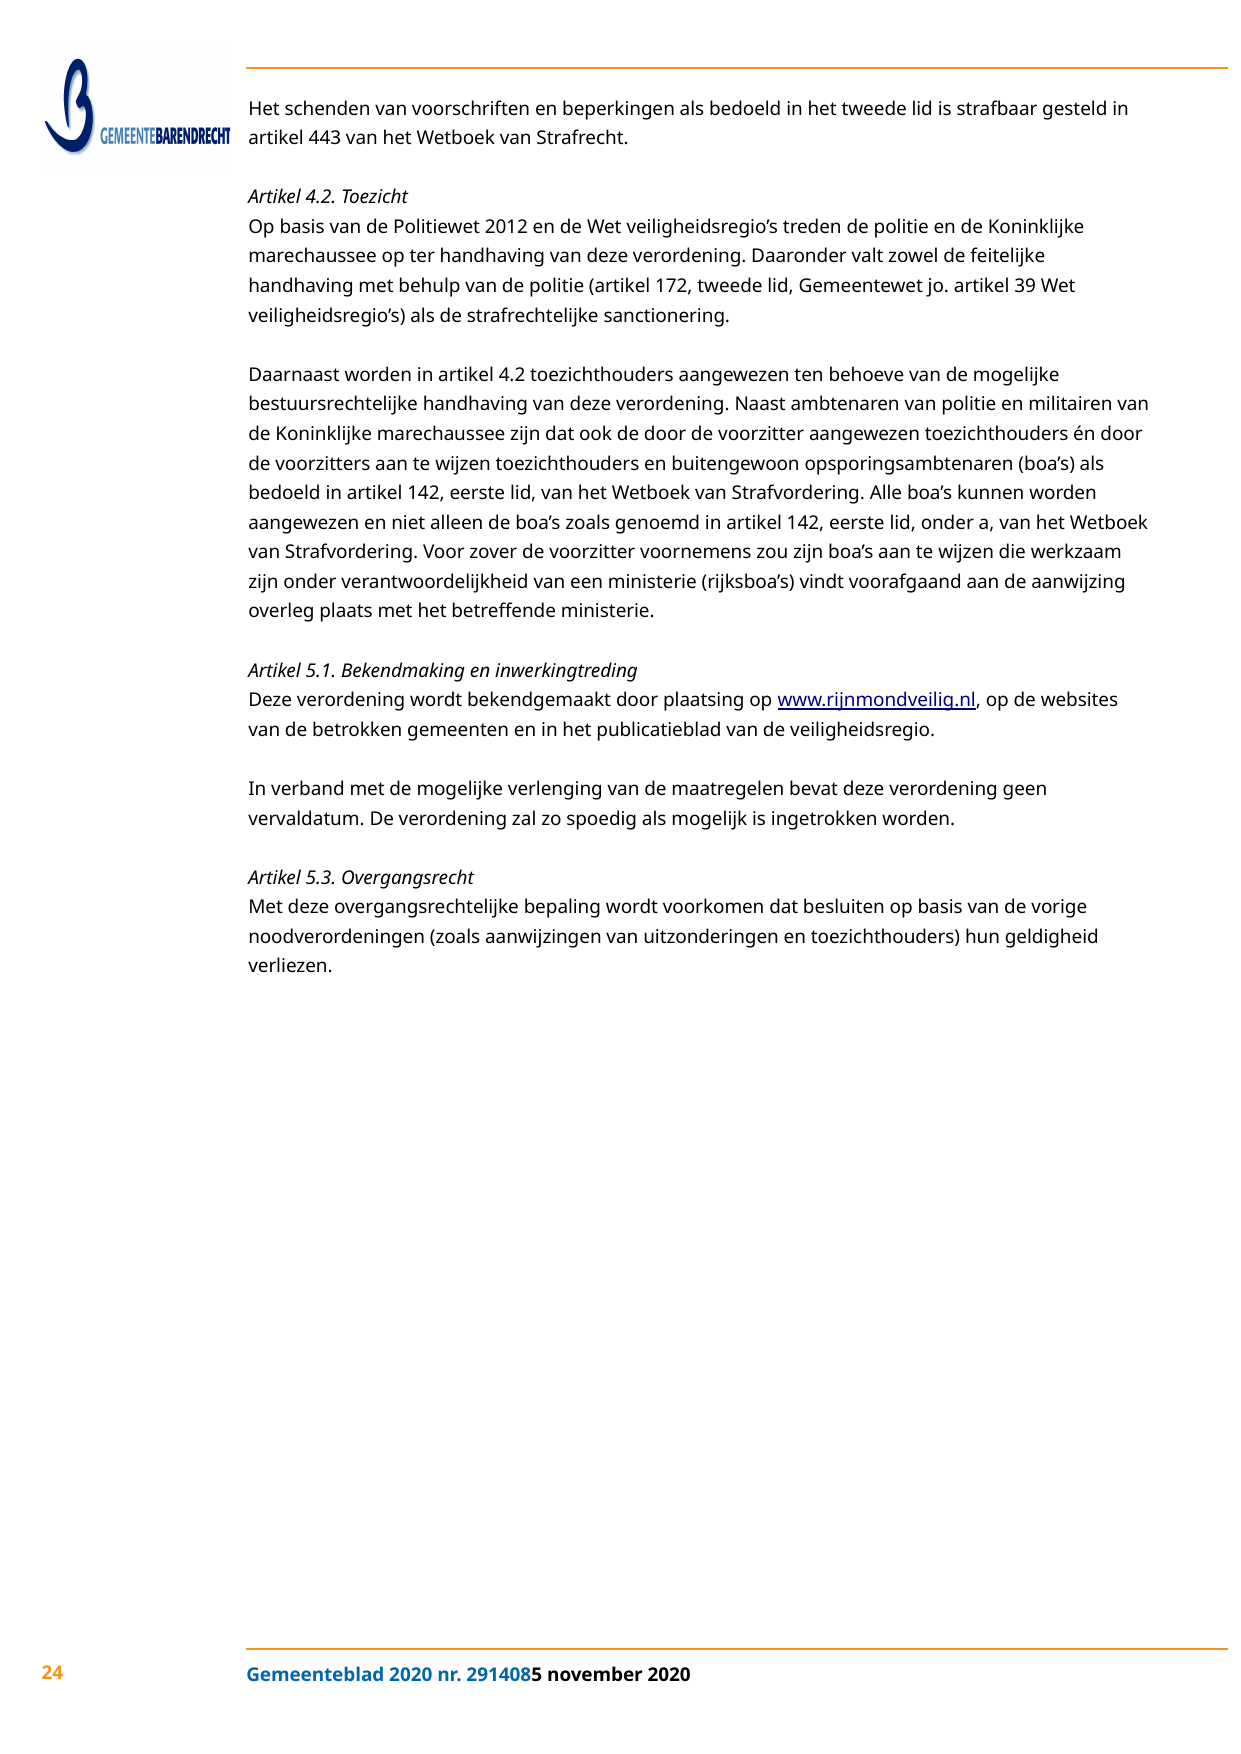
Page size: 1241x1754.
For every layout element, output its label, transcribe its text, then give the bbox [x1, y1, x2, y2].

text Artikel 5.3. Overgangsrecht [248, 864, 1152, 890]
text Op basis van de Politiewet 2012 en de Wet veiligheidsregio’s treden de politie en de Koninklijke marechaussee op ter handhaving van deze verordening. Daaronder valt zowel de feitelijke handhaving met behulp van de politie (artikel 172, tweede lid, Gemeentewet jo. artikel 39 Wet veiligheidsregio’s) als de strafrechtelijke sanctionering. [248, 213, 1152, 328]
text Deze verordening wordt bekendgemaakt door plaatsing op www.rijnmondveilig.nl, op de websites van de betrokken gemeenten en in het publicatieblad van de veiligheidsregio. [248, 686, 1152, 742]
text Het schenden van voorschriften en beperkingen als bedoeld in het tweede lid is strafbaar gesteld in artikel 443 van het Wetboek van Strafrecht. [248, 95, 1152, 150]
text Met deze overgangsrechtelijke bepaling wordt voorkomen dat besluiten op basis van de vorige noodverordeningen (zoals aanwijzingen van uitzonderingen en toezichthouders) hun geldigheid verliezen. [248, 893, 1152, 978]
text Artikel 4.2. Toezicht [248, 183, 1152, 209]
text In verband met de mogelijke verlenging van de maatregelen bevat deze verordening geen vervaldatum. De verordening zal zo spoedig als mogelijk is ingetrokken worden. [248, 775, 1152, 831]
text Artikel 5.1. Bekendmaking en inwerkingtreding [248, 657, 1152, 683]
picture [41, 47, 231, 172]
text Daarnaast worden in artikel 4.2 toezichthouders aangewezen ten behoeve van de mogelijke bestuursrechtelijke handhaving van deze verordening. Naast ambtenaren van politie en militairen van de Koninklijke marechaussee zijn dat ook de door de voorzitter aangewezen toezichthouders én door de voorzitters aan te wijzen toezichthouders en buitengewoon opsporingsambtenaren (boa’s) als bedoeld in artikel 142, eerste lid, van het Wetboek van Strafvordering. Alle boa’s kunnen worden aangewezen en niet alleen de boa’s zoals genoemd in artikel 142, eerste lid, onder a, van het Wetboek van Strafvordering. Voor zover de voorzitter voornemens zou zijn boa’s aan te wijzen die werkzaam zijn onder verantwoordelijkheid van een ministerie (rijksboa’s) vindt voorafgaand aan de aanwijzing overleg plaats met het betreffende ministerie. [248, 361, 1152, 623]
